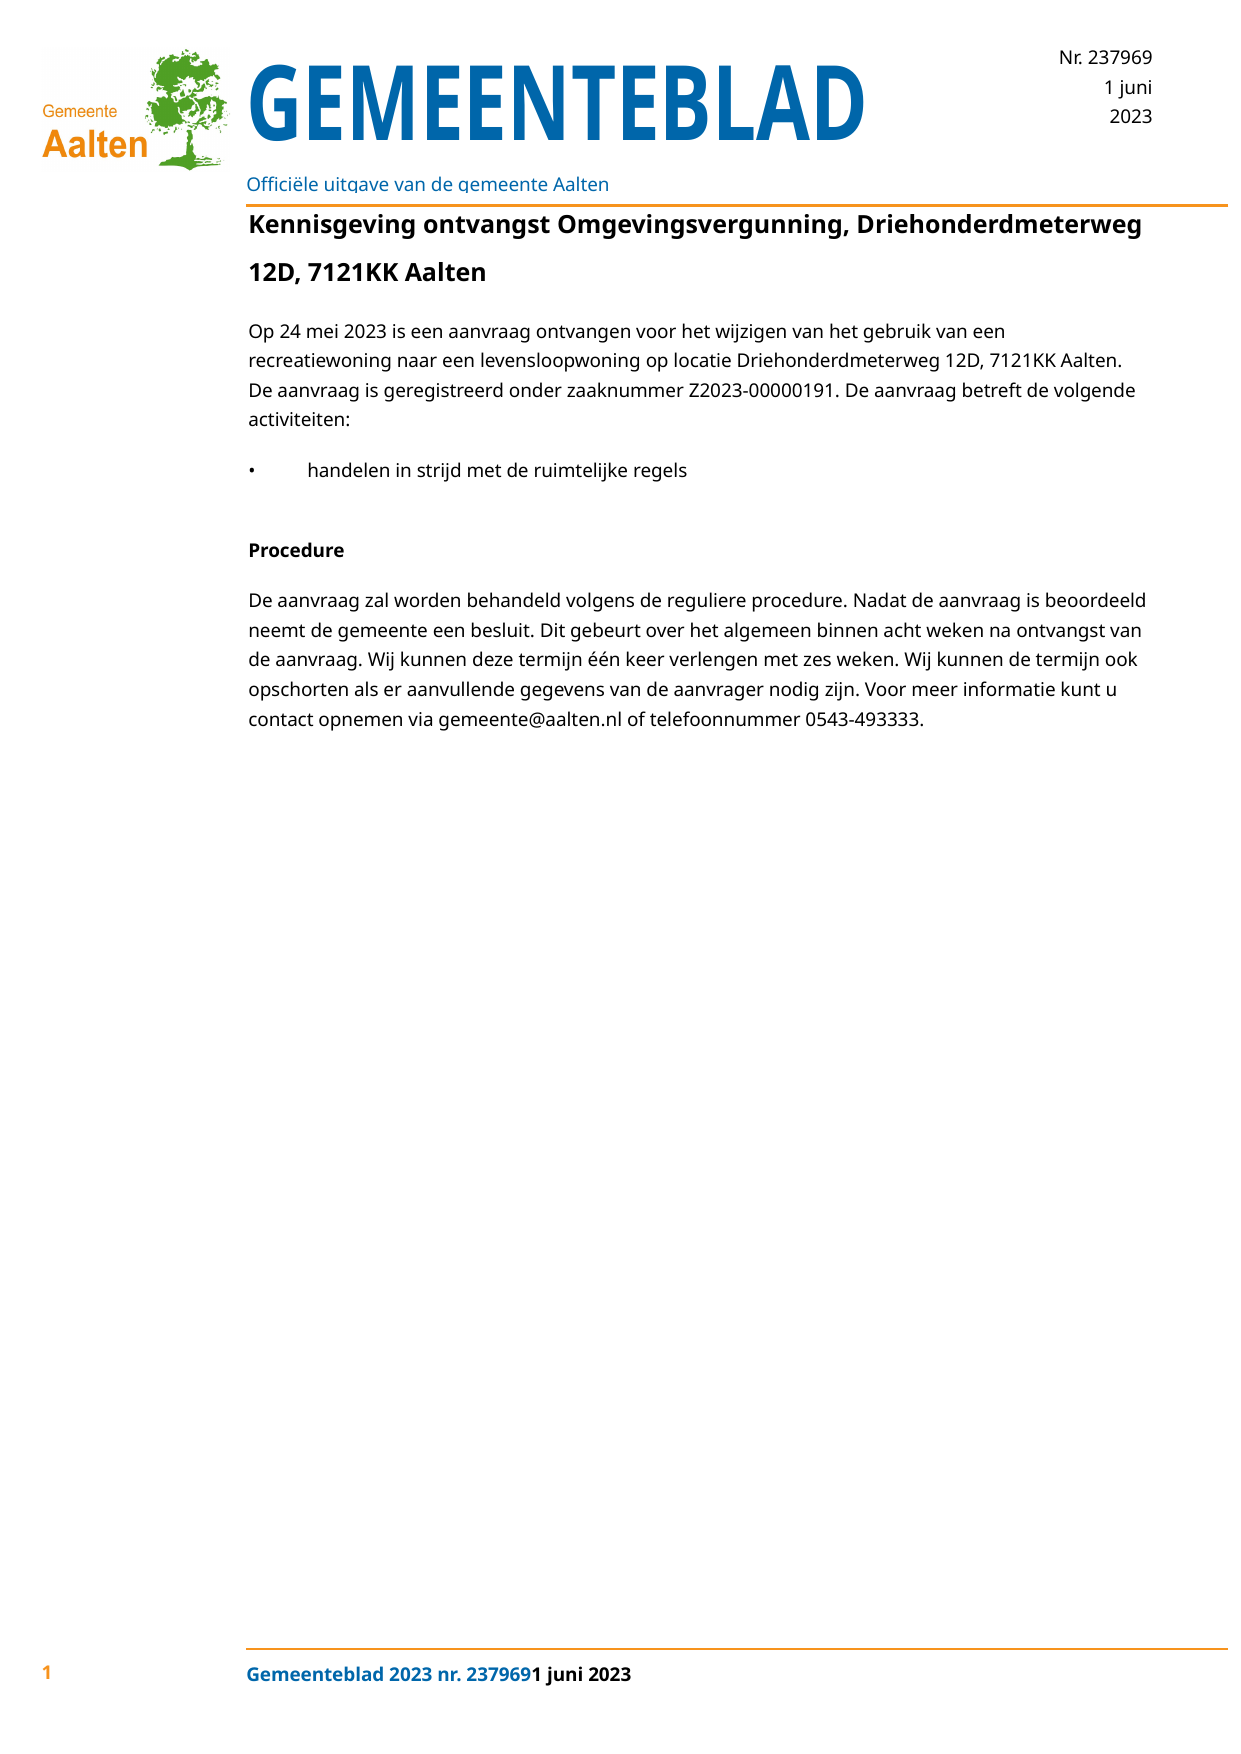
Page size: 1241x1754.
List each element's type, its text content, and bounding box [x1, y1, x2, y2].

list handelen in strijd met de ruimtelijke regels [248, 457, 1152, 483]
text Op 24 mei 2023 is een aanvraag ontvangen voor het wijzigen van het gebruik van een recreatiewoning naar een levensloopwoning op locatie Driehonderdmeterweg 12D, 7121KK Aalten. De aanvraag is geregistreerd onder zaaknummer Z2023-00000191. De aanvraag betreft de volgende activiteiten: [248, 318, 1152, 432]
text Kennisgeving ontvangst Omgevingsvergunning, Driehonderdmeterweg 12D, 7121KK Aalten [248, 207, 1152, 288]
text Procedure [248, 537, 1152, 563]
picture [41, 47, 231, 172]
text De aanvraag zal worden behandeld volgens de reguliere procedure. Nadat de aanvraag is beoordeeld neemt de gemeente een besluit. Dit gebeurt over het algemeen binnen acht weken na ontvangst van de aanvraag. Wij kunnen deze termijn één keer verlengen met zes weken. Wij kunnen de termijn ook opschorten als er aanvullende gegevens van de aanvrager nodig zijn. Voor meer informatie kunt u contact opnemen via gemeente@aalten.nl of telefoonnummer 0543-493333. [248, 587, 1152, 732]
